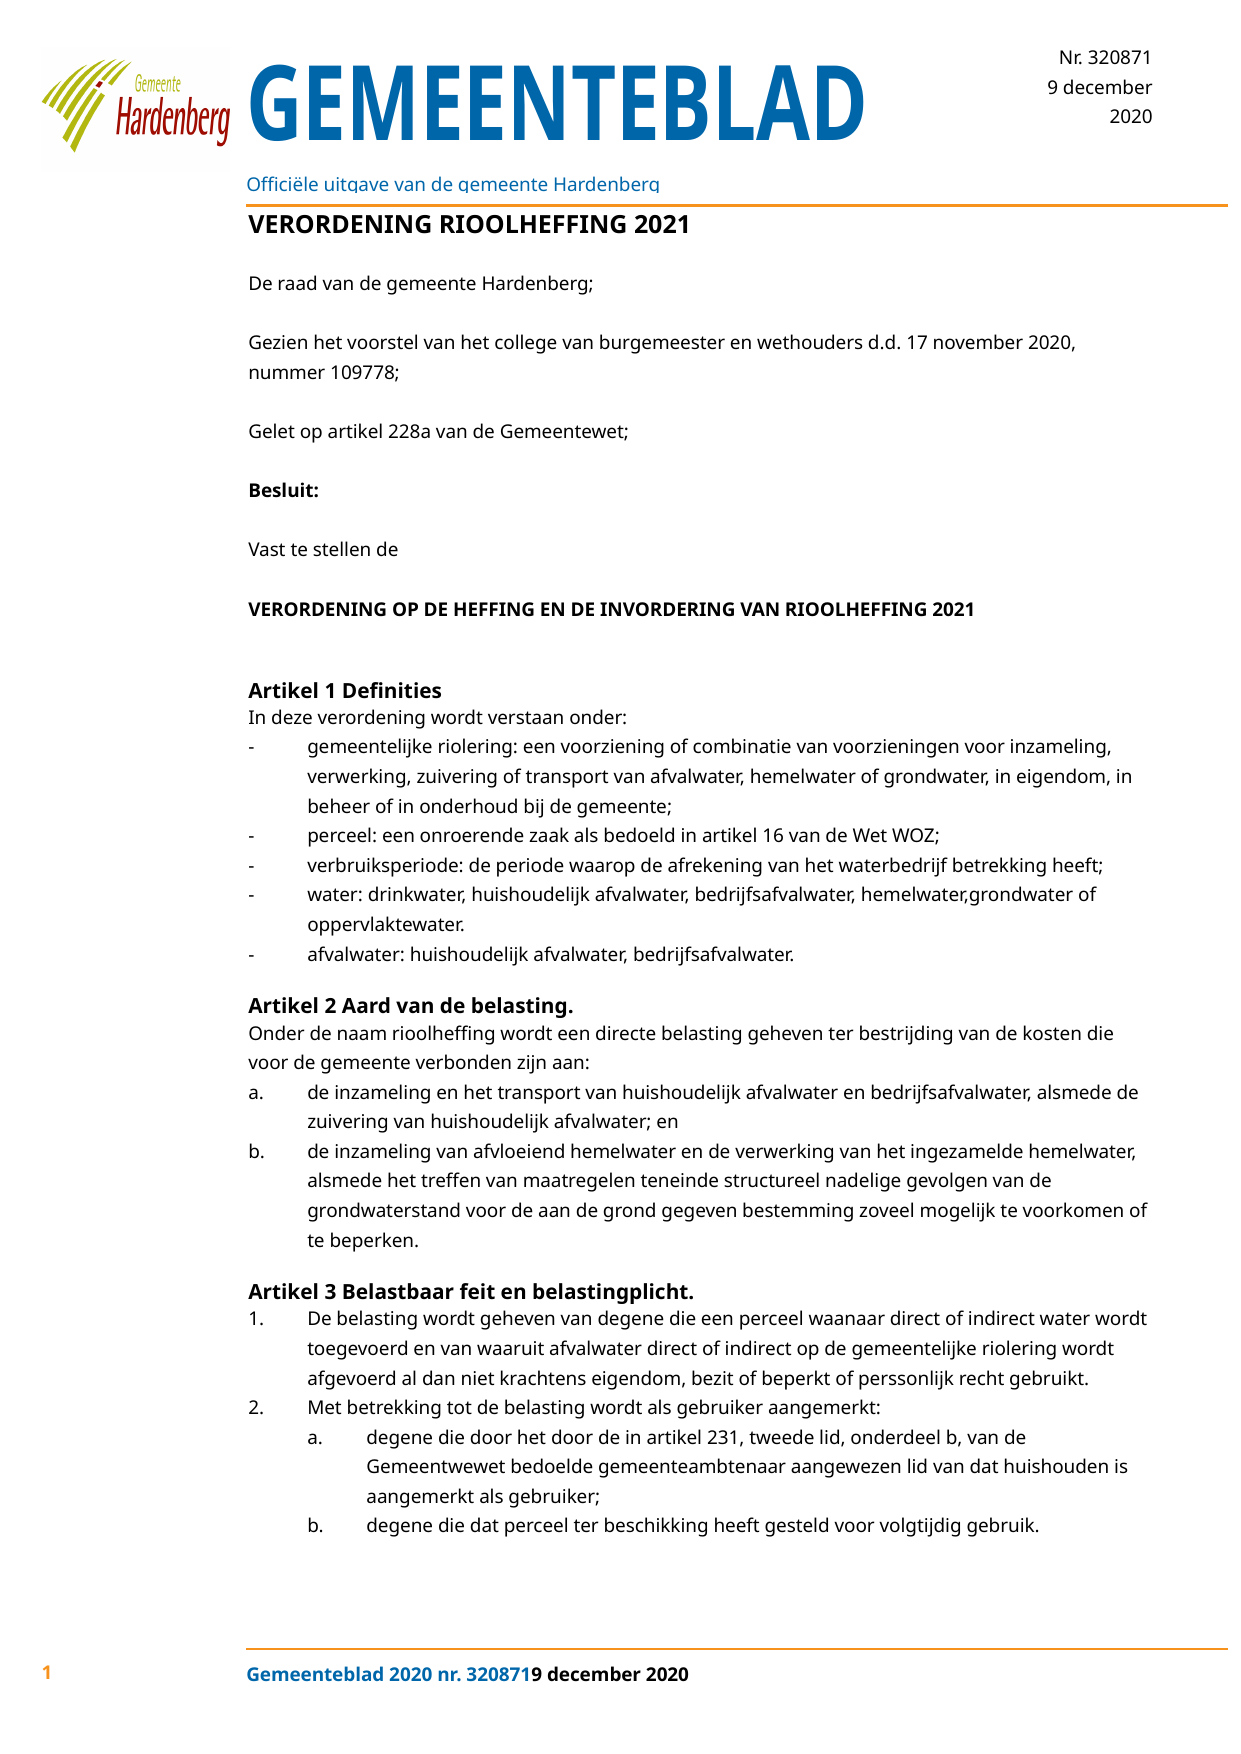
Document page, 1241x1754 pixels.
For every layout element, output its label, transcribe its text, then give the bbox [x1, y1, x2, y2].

list perceel: een onroerende zaak als bedoeld in artikel 16 van de Wet WOZ; [248, 822, 1152, 848]
list gemeentelijke riolering: een voorziening of combinatie van voorzieningen voor inzameling, verwerking, zuivering of transport van afvalwater, hemelwater of grondwater, in eigendom, in beheer of in onderhoud bij de gemeente; [248, 734, 1152, 819]
list Met betrekking tot de belasting wordt als gebruiker aangemerkt: [248, 1394, 1152, 1420]
text Gelet op artikel 228a van de Gemeentewet; [248, 418, 1152, 444]
text Artikel 2 Aard van de belasting. [248, 991, 1152, 1020]
text VERORDENING OP DE HEFFING EN DE INVORDERING VAN RIOOLHEFFING 2021 [248, 596, 1152, 621]
text Artikel 1 Definities [248, 676, 1152, 704]
text VERORDENING RIOOLHEFFING 2021 [248, 207, 1152, 241]
list degene die dat perceel ter beschikking heeft gesteld voor volgtijdig gebruik. [307, 1513, 1152, 1538]
list de inzameling en het transport van huishoudelijk afvalwater en bedrijfsafvalwater, alsmede de zuivering van huishoudelijk afvalwater; en [248, 1079, 1152, 1134]
list verbruiksperiode: de periode waarop de afrekening van het waterbedrijf betrekking heeft; [248, 852, 1152, 878]
text In deze verordening wordt verstaan onder: [248, 704, 1152, 730]
text Besluit: [248, 477, 1152, 503]
text De raad van de gemeente Hardenberg; [248, 270, 1152, 296]
list de inzameling van afvloeiend hemelwater en de verwerking van het ingezamelde hemelwater, alsmede het treffen van maatregelen teneinde structureel nadelige gevolgen van de grondwaterstand voor de aan de grond gegeven bestemming zoveel mogelijk te voorkomen of te beperken. [248, 1138, 1152, 1252]
list degene die door het door de in artikel 231, tweede lid, onderdeel b, van de Gemeentwewet bedoelde gemeenteambtenaar aangewezen lid van dat huishouden is aangemerkt als gebruiker; [307, 1424, 1152, 1509]
list De belasting wordt geheven van degene die een perceel waanaar direct of indirect water wordt toegevoerd en van waaruit afvalwater direct of indirect op de gemeentelijke riolering wordt afgevoerd al dan niet krachtens eigendom, bezit of beperkt of perssonlijk recht gebruikt. [248, 1306, 1152, 1391]
list water: drinkwater, huishoudelijk afvalwater, bedrijfsafvalwater, hemelwater,grondwater of oppervlaktewater. [248, 882, 1152, 937]
text Artikel 3 Belastbaar feit en belastingplicht. [248, 1277, 1152, 1306]
text Gezien het voorstel van het college van burgemeester en wethouders d.d. 17 november 2020, nummer 109778; [248, 329, 1152, 385]
text Vast te stellen de [248, 537, 1152, 562]
text Onder de naam rioolheffing wordt een directe belasting geheven ter bestrijding van de kosten die voor de gemeente verbonden zijn aan: [248, 1020, 1152, 1075]
picture [41, 47, 231, 172]
list afvalwater: huishoudelijk afvalwater, bedrijfsafvalwater. [248, 941, 1152, 967]
